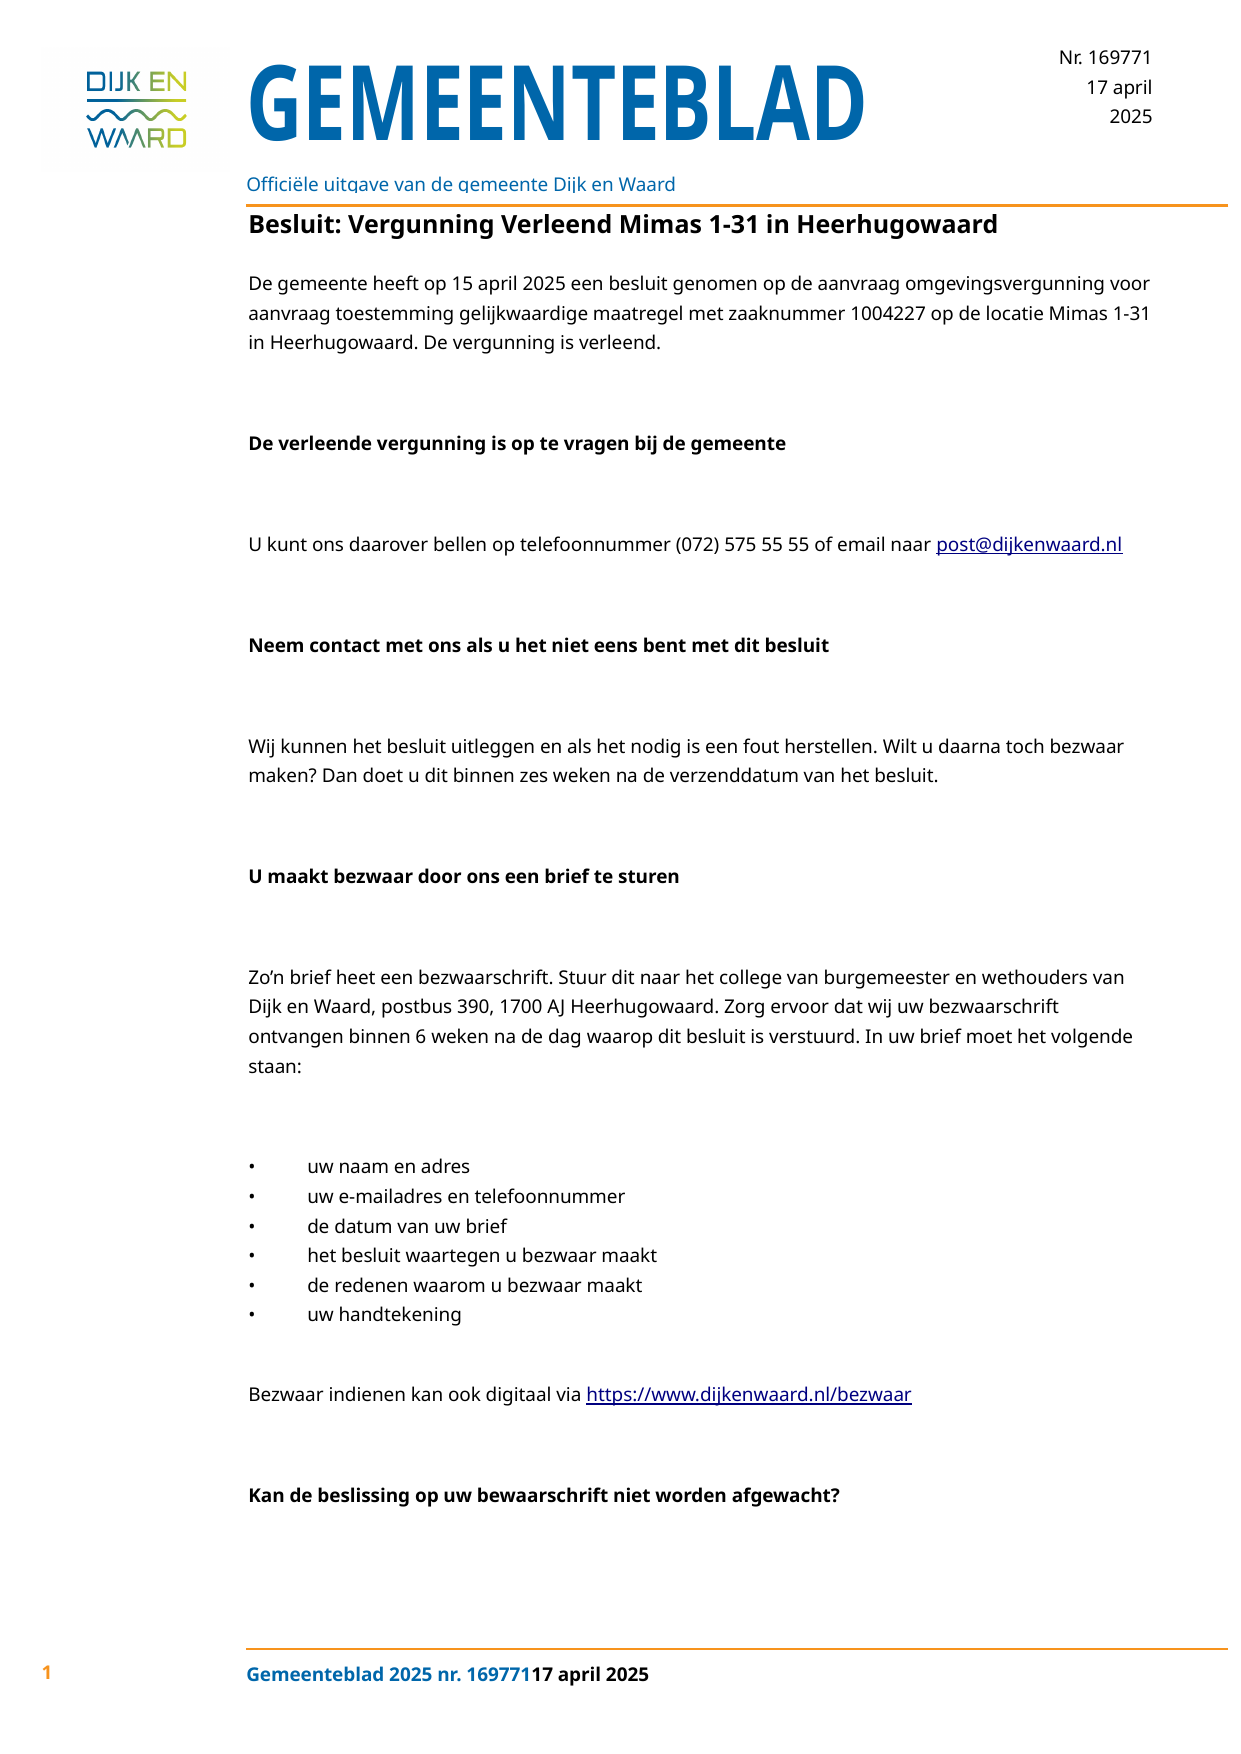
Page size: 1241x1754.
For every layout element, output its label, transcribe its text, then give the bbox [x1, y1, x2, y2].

picture [41, 47, 231, 172]
list uw naam en adres [248, 1154, 1152, 1179]
text Zo’n brief heet een bezwaarschrift. Stuur dit naar het college van burgemeester en wethouders van Dijk en Waard, postbus 390, 1700 AJ Heerhugowaard. Zorg ervoor dat wij uw bezwaarschrift ontvangen binnen 6 weken na de dag waarop dit besluit is verstuurd. In uw brief moet het volgende staan: [248, 964, 1152, 1078]
text U kunt ons daarover bellen op telefoonnummer (072) 575 55 55 of email naar post@dijkenwaard.nl [248, 531, 1152, 557]
list uw e-mailadres en telefoonnummer [248, 1183, 1152, 1209]
text Wij kunnen het besluit uitleggen en als het nodig is een fout herstellen. Wilt u daarna toch bezwaar maken? Dan doet u dit binnen zes weken na de verzenddatum van het besluit. [248, 733, 1152, 788]
text De verleende vergunning is op te vragen bij de gemeente [248, 430, 1152, 456]
list uw handtekening [248, 1302, 1152, 1327]
text Kan de beslissing op uw bewaarschrift niet worden afgewacht? [248, 1482, 1152, 1508]
text U maakt bezwaar door ons een brief te sturen [248, 863, 1152, 889]
list het besluit waartegen u bezwaar maakt [248, 1242, 1152, 1268]
text Bezwaar indienen kan ook digitaal via https://www.dijkenwaard.nl/bezwaar [248, 1382, 1152, 1407]
text Neem contact met ons als u het niet eens bent met dit besluit [248, 632, 1152, 658]
text Besluit: Vergunning Verleend Mimas 1-31 in Heerhugowaard [248, 207, 1152, 241]
list de redenen waarom u bezwaar maakt [248, 1272, 1152, 1298]
list de datum van uw brief [248, 1213, 1152, 1238]
text De gemeente heeft op 15 april 2025 een besluit genomen op de aanvraag omgevingsvergunning voor aanvraag toestemming gelijkwaardige maatregel met zaaknummer 1004227 op de locatie Mimas 1-31 in Heerhugowaard. De vergunning is verleend. [248, 270, 1152, 355]
